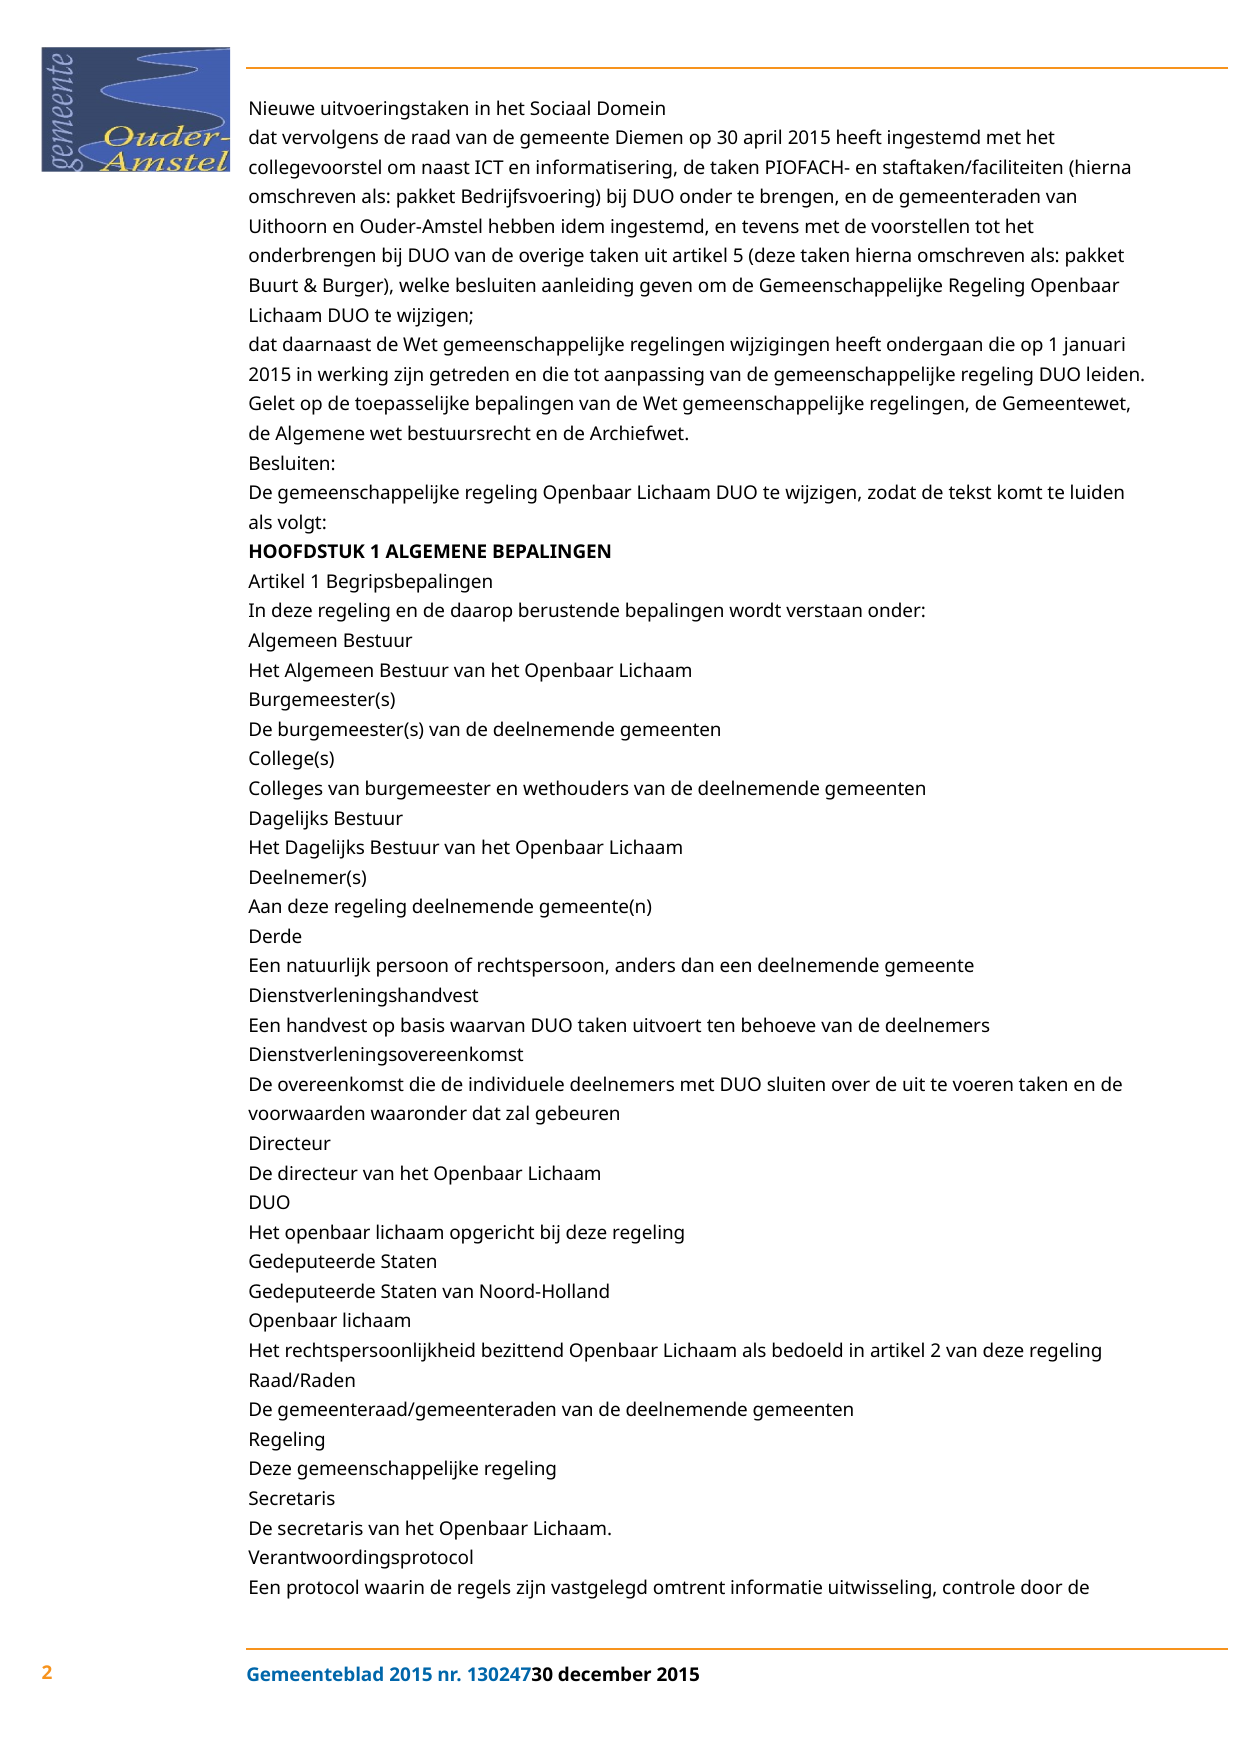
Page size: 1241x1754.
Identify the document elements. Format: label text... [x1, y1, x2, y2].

text Algemeen Bestuur [248, 627, 1152, 653]
text Dienstverleningsovereenkomst [248, 1041, 1152, 1067]
text De overeenkomst die de individuele deelnemers met DUO sluiten over de uit te voeren taken en de voorwaarden waaronder dat zal gebeuren [248, 1071, 1152, 1126]
text De gemeenteraad/gemeenteraden van de deelnemende gemeenten [248, 1396, 1152, 1422]
text Nieuwe uitvoeringstaken in het Sociaal Domein [248, 95, 1152, 121]
text Een protocol waarin de regels zijn vastgelegd omtrent informatie uitwisseling, controle door de [248, 1574, 1152, 1600]
text HOOFDSTUK 1 ALGEMENE BEPALINGEN [248, 538, 1152, 564]
text College(s) [248, 746, 1152, 771]
text Deze gemeenschappelijke regeling [248, 1456, 1152, 1481]
text Verantwoordingsprotocol [248, 1544, 1152, 1570]
text De secretaris van het Openbaar Lichaam. [248, 1515, 1152, 1541]
text Directeur [248, 1130, 1152, 1156]
text De gemeenschappelijke regeling Openbaar Lichaam DUO te wijzigen, zodat de tekst komt te luiden als volgt: [248, 479, 1152, 535]
text Raad/Raden [248, 1367, 1152, 1393]
text dat vervolgens de raad van de gemeente Diemen op 30 april 2015 heeft ingestemd met het collegevoorstel om naast ICT en informatisering, de taken PIOFACH- en staftaken/faciliteiten (hierna omschreven als: pakket Bedrijfsvoering) bij DUO onder te brengen, en de gemeenteraden van Uithoorn en Ouder-Amstel hebben idem ingestemd, en tevens met de voorstellen tot het onderbrengen bij DUO van de overige taken uit artikel 5 (deze taken hierna omschreven als: pakket Buurt & Burger), welke besluiten aanleiding geven om de Gemeenschappelijke Regeling Openbaar Lichaam DUO te wijzigen; [248, 124, 1152, 328]
text In deze regeling en de daarop berustende bepalingen wordt verstaan onder: [248, 598, 1152, 623]
text Het Algemeen Bestuur van het Openbaar Lichaam [248, 657, 1152, 683]
text DUO [248, 1189, 1152, 1215]
text Een natuurlijk persoon of rechtspersoon, anders dan een deelnemende gemeente [248, 953, 1152, 978]
text Dienstverleningshandvest [248, 982, 1152, 1008]
text Secretaris [248, 1485, 1152, 1511]
text Het openbaar lichaam opgericht bij deze regeling [248, 1219, 1152, 1245]
text Gelet op de toepasselijke bepalingen van de Wet gemeenschappelijke regelingen, de Gemeentewet, de Algemene wet bestuursrecht en de Archiefwet. [248, 391, 1152, 446]
text Artikel 1 Begripsbepalingen [248, 568, 1152, 594]
text Het rechtspersoonlijkheid bezittend Openbaar Lichaam als bedoeld in artikel 2 van deze regeling [248, 1337, 1152, 1363]
text Openbaar lichaam [248, 1308, 1152, 1333]
text Derde [248, 923, 1152, 949]
text De directeur van het Openbaar Lichaam [248, 1160, 1152, 1186]
text Een handvest op basis waarvan DUO taken uitvoert ten behoeve van de deelnemers [248, 1012, 1152, 1038]
text Regeling [248, 1426, 1152, 1452]
text dat daarnaast de Wet gemeenschappelijke regelingen wijzigingen heeft ondergaan die op 1 januari 2015 in werking zijn getreden en die tot aanpassing van de gemeenschappelijke regeling DUO leiden. [248, 331, 1152, 387]
text Het Dagelijks Bestuur van het Openbaar Lichaam [248, 834, 1152, 860]
text Besluiten: [248, 450, 1152, 476]
text Deelnemer(s) [248, 864, 1152, 890]
text Colleges van burgemeester en wethouders van de deelnemende gemeenten [248, 775, 1152, 801]
text De burgemeester(s) van de deelnemende gemeenten [248, 716, 1152, 742]
text Aan deze regeling deelnemende gemeente(n) [248, 893, 1152, 919]
picture [41, 47, 231, 172]
text Burgemeester(s) [248, 686, 1152, 712]
text Dagelijks Bestuur [248, 805, 1152, 831]
text Gedeputeerde Staten van Noord-Holland [248, 1278, 1152, 1304]
text Gedeputeerde Staten [248, 1248, 1152, 1274]
